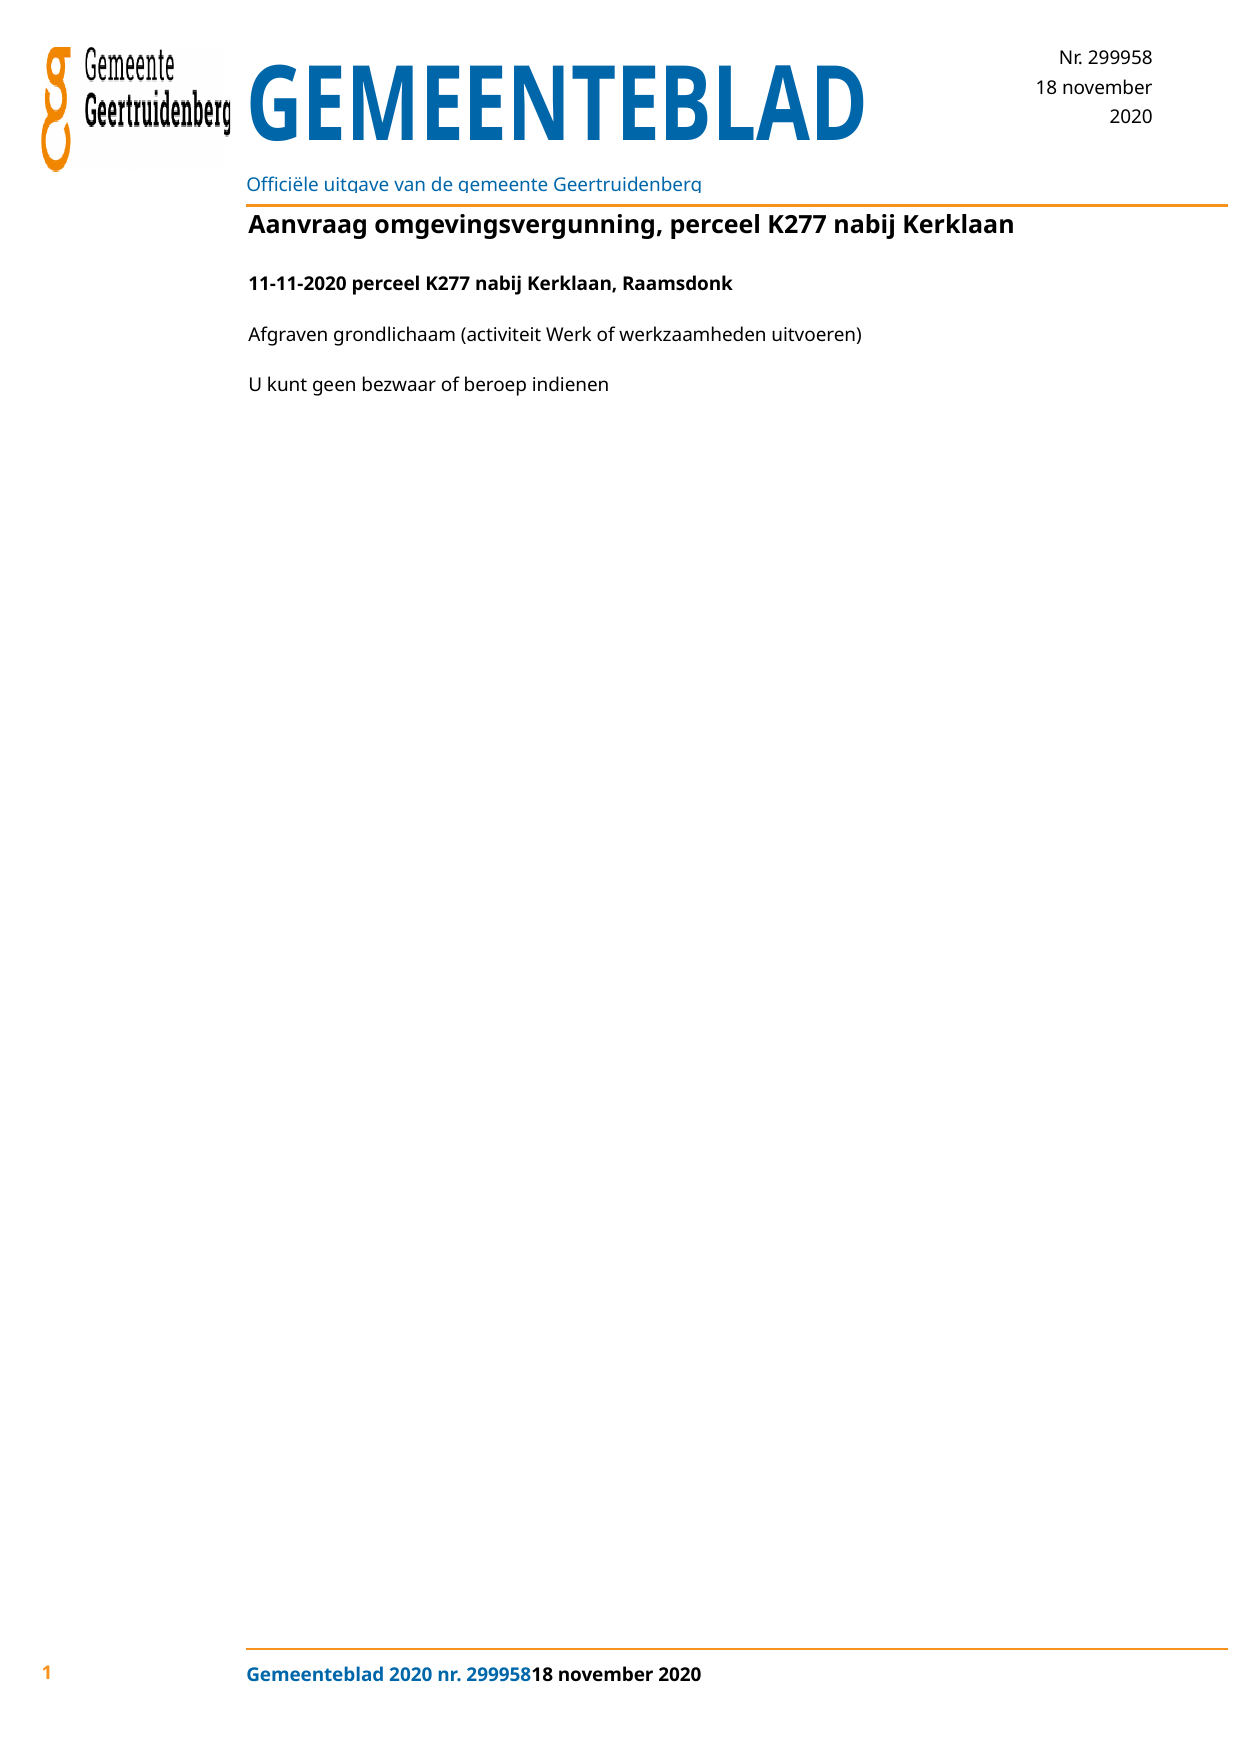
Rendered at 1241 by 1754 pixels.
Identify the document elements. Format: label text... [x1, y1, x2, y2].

text 11-11-2020 perceel K277 nabij Kerklaan, Raamsdonk [248, 270, 1152, 296]
text U kunt geen bezwaar of beroep indienen [248, 371, 1152, 397]
text Afgraven grondlichaam (activiteit Werk of werkzaamheden uitvoeren) [248, 321, 1152, 346]
picture [41, 47, 231, 172]
text Aanvraag omgevingsvergunning, perceel K277 nabij Kerklaan [248, 207, 1152, 241]
